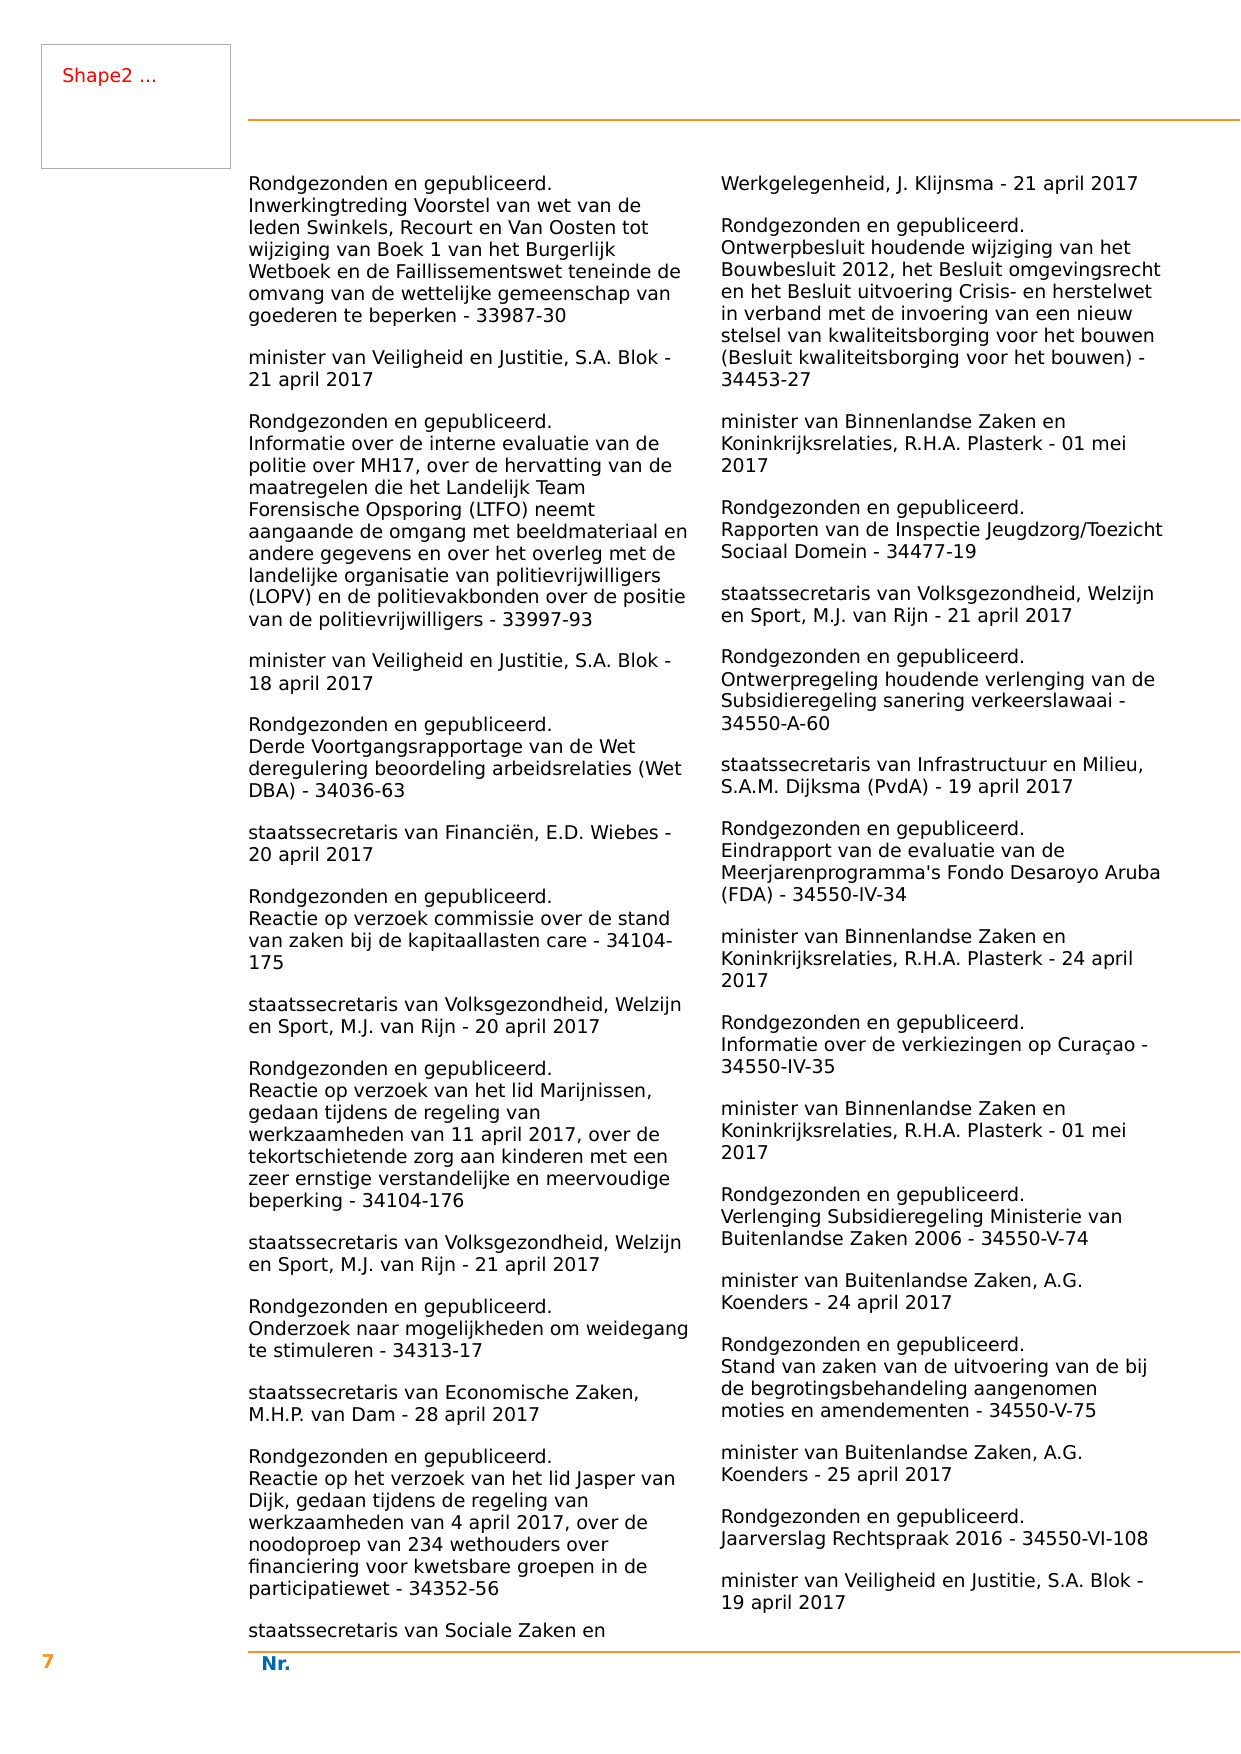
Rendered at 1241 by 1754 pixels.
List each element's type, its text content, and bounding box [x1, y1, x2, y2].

text Derde Voortgangsrapportage van de Wet deregulering beoordeling arbeidsrelaties (Wet DBA) - 34036-63 [248, 736, 691, 802]
text staatssecretaris van Volksgezondheid, Welzijn en Sport, M.J. van Rijn - 21 april 2017 [248, 1232, 691, 1276]
text minister van Binnenlandse Zaken en Koninkrijksrelaties, R.H.A. Plasterk - 24 april 2017 [721, 926, 1163, 992]
text Reactie op het verzoek van het lid Jasper van Dijk, gedaan tijdens de regeling van werkzaamheden van 4 april 2017, over de noodoproep van 234 wethouders over financiering voor kwetsbare groepen in de participatiewet - 34352-56 [248, 1468, 691, 1600]
text Informatie over de interne evaluatie van de politie over MH17, over de hervatting van de maatregelen die het Landelijk Team Forensische Opsporing (LTFO) neemt aangaande de omgang met beeldmateriaal en andere gegevens en over het overleg met de landelijke organisatie van politievrijwilligers (LOPV) en de politievakbonden over de positie van de politievrijwilligers - 33997-93 [248, 433, 691, 630]
text Rondgezonden en gepubliceerd. [248, 1058, 691, 1080]
text staatssecretaris van Volksgezondheid, Welzijn en Sport, M.J. van Rijn - 21 april 2017 [721, 582, 1163, 626]
text minister van Binnenlandse Zaken en Koninkrijksrelaties, R.H.A. Plasterk - 01 mei 2017 [721, 1098, 1163, 1164]
text minister van Buitenlandse Zaken, A.G. Koenders - 25 april 2017 [721, 1442, 1163, 1486]
text Reactie op verzoek van het lid Marijnissen, gedaan tijdens de regeling van werkzaamheden van 11 april 2017, over de tekortschietende zorg aan kinderen met een zeer ernstige verstandelijke en meervoudige beperking - 34104-176 [248, 1080, 691, 1212]
text Ontwerpbesluit houdende wijziging van het Bouwbesluit 2012, het Besluit omgevingsrecht en het Besluit uitvoering Crisis- en herstelwet in verband met de invoering van een nieuw stelsel van kwaliteitsborging voor het bouwen (Besluit kwaliteitsborging voor het bouwen) - 34453-27 [721, 237, 1163, 391]
text minister van Binnenlandse Zaken en Koninkrijksrelaties, R.H.A. Plasterk - 01 mei 2017 [721, 411, 1163, 477]
text staatssecretaris van Financiën, E.D. Wiebes - 20 april 2017 [248, 822, 691, 866]
text minister van Veiligheid en Justitie, S.A. Blok - 19 april 2017 [721, 1570, 1163, 1614]
text minister van Buitenlandse Zaken, A.G. Koenders - 24 april 2017 [721, 1270, 1163, 1314]
text Rondgezonden en gepubliceerd. [248, 1446, 691, 1468]
text Rondgezonden en gepubliceerd. [721, 646, 1163, 668]
text Rondgezonden en gepubliceerd. [721, 1184, 1163, 1206]
text Rapporten van de Inspectie Jeugdzorg/Toezicht Sociaal Domein - 34477-19 [721, 518, 1163, 562]
text Inwerkingtreding Voorstel van wet van de leden Swinkels, Recourt en Van Oosten tot wijziging van Boek 1 van het Burgerlijk Wetboek en de Faillissementswet teneinde de omvang van de wettelijke gemeenschap van goederen te beperken - 33987-30 [248, 195, 691, 327]
text Rondgezonden en gepubliceerd. [248, 173, 691, 195]
text Jaarverslag Rechtspraak 2016 - 34550-VI-108 [721, 1528, 1163, 1550]
text Rondgezonden en gepubliceerd. [248, 1296, 691, 1318]
text minister van Veiligheid en Justitie, S.A. Blok - 18 april 2017 [248, 650, 691, 694]
text Rondgezonden en gepubliceerd. [721, 215, 1163, 237]
text Verlenging Subsidieregeling Ministerie van Buitenlandse Zaken 2006 - 34550-V-74 [721, 1206, 1163, 1250]
text Onderzoek naar mogelijkheden om weidegang te stimuleren - 34313-17 [248, 1318, 691, 1362]
text Informatie over de verkiezingen op Curaçao - 34550-IV-35 [721, 1034, 1163, 1078]
text Eindrapport van de evaluatie van de Meerjarenprogramma's Fondo Desaroyo Aruba (FDA) - 34550-IV-34 [721, 840, 1163, 906]
text Rondgezonden en gepubliceerd. [248, 886, 691, 908]
text Reactie op verzoek commissie over de stand van zaken bij de kapitaallasten care - 34104-175 [248, 908, 691, 974]
text Ontwerpregeling houdende verlenging van de Subsidieregeling sanering verkeerslawaai - 34550-A-60 [721, 668, 1163, 734]
text Rondgezonden en gepubliceerd. [721, 1334, 1163, 1356]
text Rondgezonden en gepubliceerd. [721, 1506, 1163, 1528]
text staatssecretaris van Infrastructuur en Milieu, S.A.M. Dijksma (PvdA) - 19 april 2017 [721, 754, 1163, 798]
text minister van Veiligheid en Justitie, S.A. Blok - 21 april 2017 [248, 347, 691, 391]
text Rondgezonden en gepubliceerd. [248, 411, 691, 433]
text staatssecretaris van Sociale Zaken en [248, 1620, 691, 1642]
text Stand van zaken van de uitvoering van de bij de begrotingsbehandeling aangenomen moties en amendementen - 34550-V-75 [721, 1356, 1163, 1422]
text staatssecretaris van Volksgezondheid, Welzijn en Sport, M.J. van Rijn - 20 april 2017 [248, 994, 691, 1038]
text Rondgezonden en gepubliceerd. [721, 1012, 1163, 1034]
text Werkgelegenheid, J. Klijnsma - 21 april 2017 [721, 173, 1163, 195]
text Rondgezonden en gepubliceerd. [248, 714, 691, 736]
text Rondgezonden en gepubliceerd. [721, 818, 1163, 840]
text Rondgezonden en gepubliceerd. [721, 497, 1163, 518]
text staatssecretaris van Economische Zaken, M.H.P. van Dam - 28 april 2017 [248, 1382, 691, 1426]
